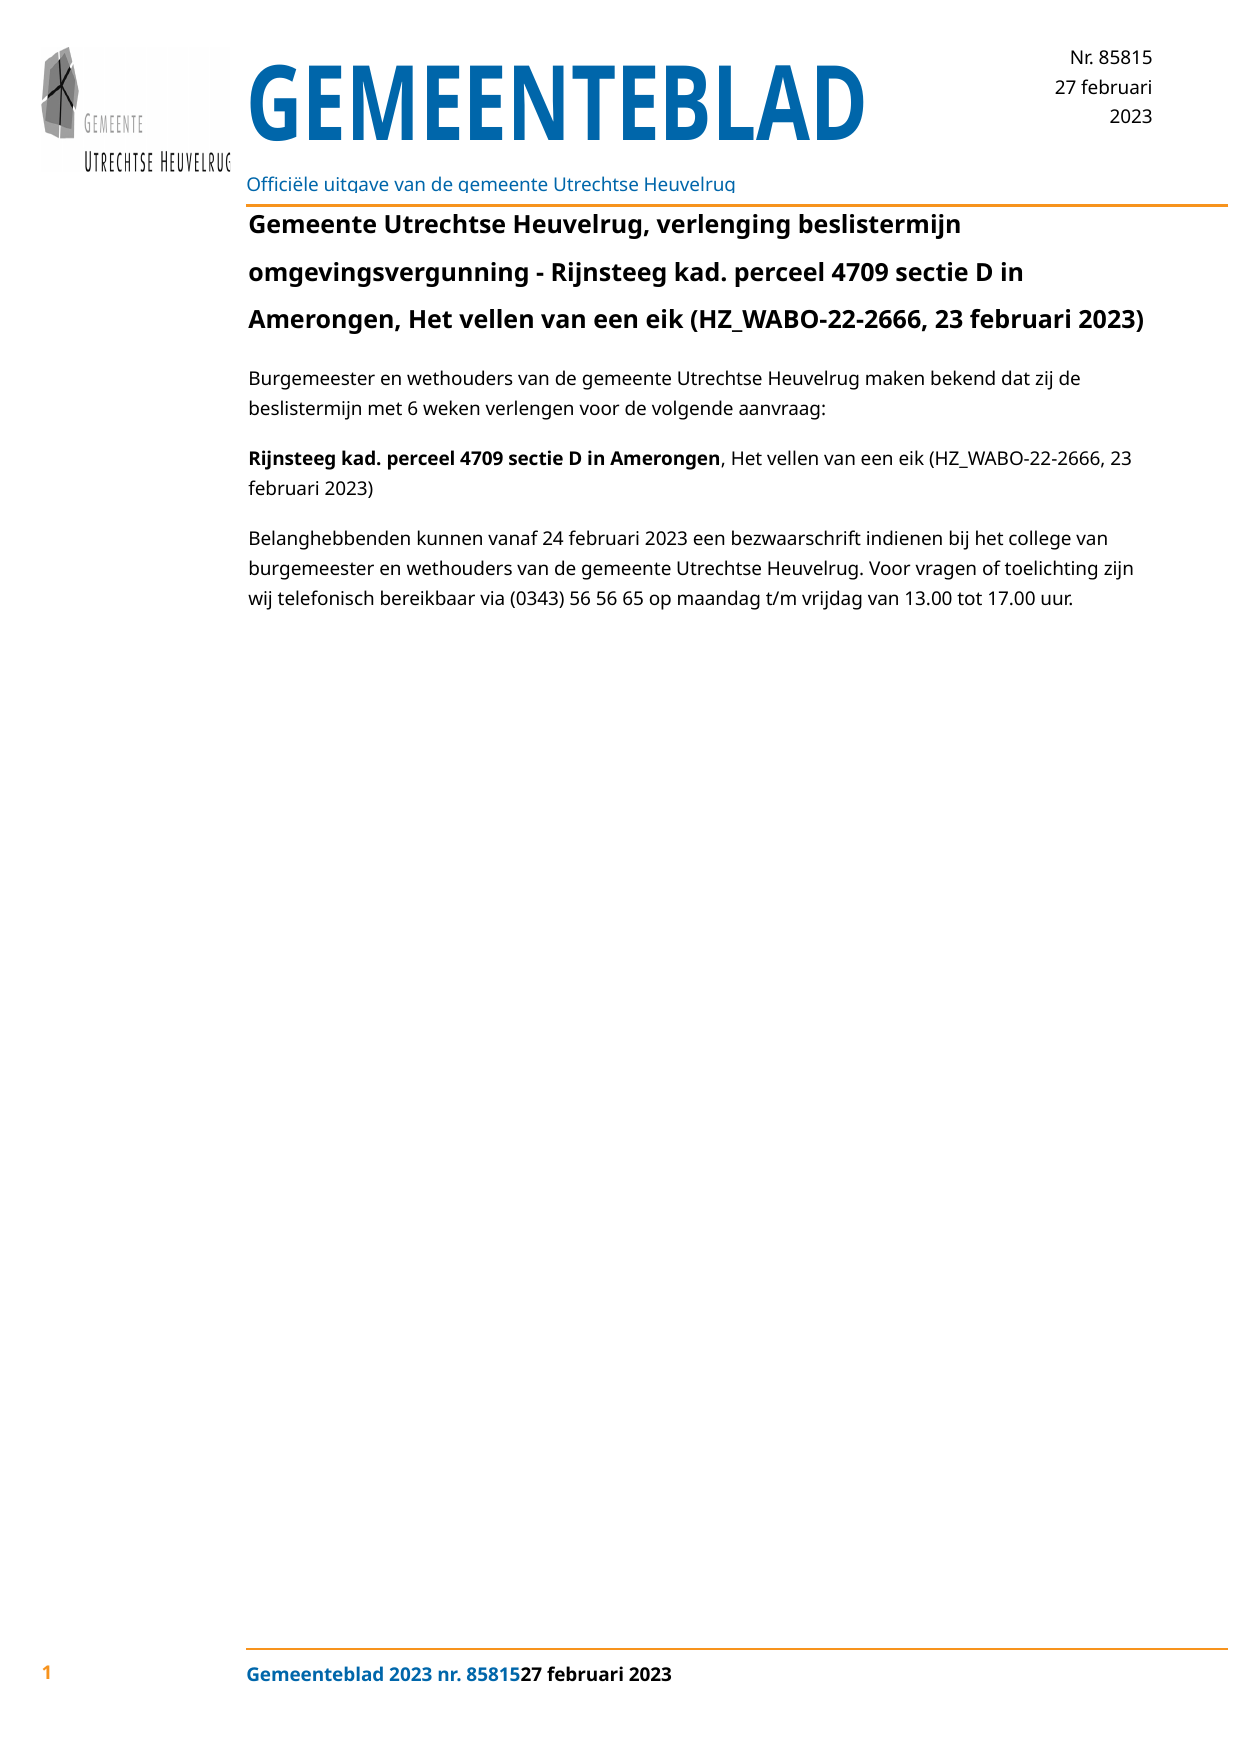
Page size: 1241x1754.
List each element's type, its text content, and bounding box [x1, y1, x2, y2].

text Burgemeester en wethouders van de gemeente Utrechtse Heuvelrug maken bekend dat zij de beslistermijn met 6 weken verlengen voor de volgende aanvraag: [248, 366, 1152, 421]
text Rijnsteeg kad. perceel 4709 sectie D in Amerongen, Het vellen van een eik (HZ_WABO-22-2666, 23 februari 2023) [248, 446, 1152, 501]
picture [41, 47, 231, 172]
text Belanghebbenden kunnen vanaf 24 februari 2023 een bezwaarschrift indienen bij het college van burgemeester en wethouders van de gemeente Utrechtse Heuvelrug. Voor vragen of toelichting zijn wij telefonisch bereikbaar via (0343) 56 56 65 op maandag t/m vrijdag van 13.00 tot 17.00 uur. [248, 526, 1152, 610]
text Gemeente Utrechtse Heuvelrug, verlenging beslistermijn omgevingsvergunning - Rijnsteeg kad. perceel 4709 sectie D in Amerongen, Het vellen van een eik (HZ_WABO-22-2666, 23 februari 2023) [248, 207, 1152, 336]
